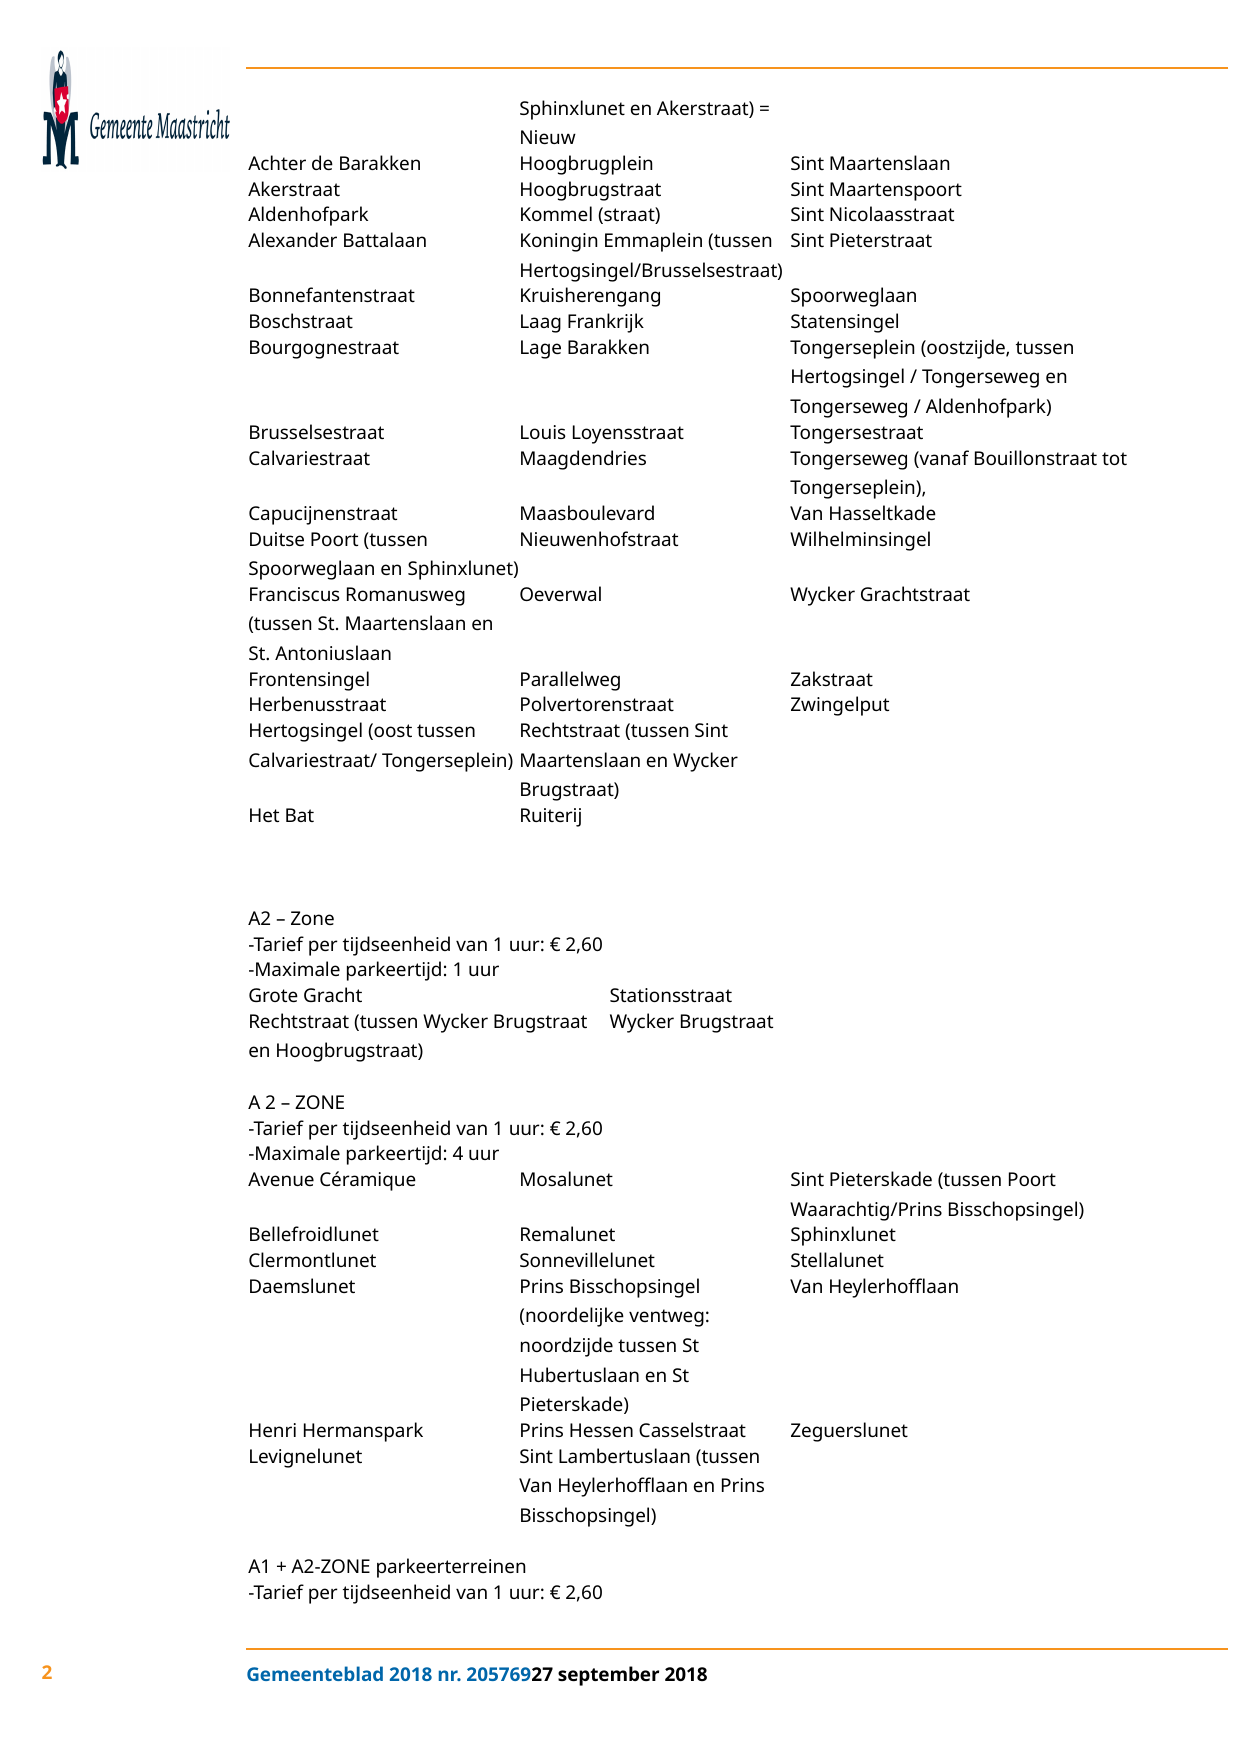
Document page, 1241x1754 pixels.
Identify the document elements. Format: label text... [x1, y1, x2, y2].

table_cell -Tarief per tijdseenheid van 1 uur: € 2,60 [248, 1115, 1152, 1141]
table_cell Remalunet [519, 1222, 790, 1247]
table_cell Prins Hessen Casselstraat [519, 1417, 790, 1443]
table_cell Sint Pieterstraat [790, 227, 1152, 283]
table_cell Sint Pieterskade (tussen Poort Waarachtig/Prins Bisschopsingel) [790, 1166, 1152, 1222]
table_cell -Tarief per tijdseenheid van 1 uur: € 2,60 [248, 931, 1152, 957]
table_cell Nieuwenhofstraat [519, 526, 790, 581]
table_cell Maagdendries [519, 445, 790, 500]
table_cell Frontensingel [248, 666, 519, 692]
table_cell Laag Frankrijk [519, 308, 790, 334]
table_cell A1 + A2-ZONE parkeerterreinen [248, 1554, 1152, 1579]
table_cell Sint Maartenspoort [790, 176, 1152, 202]
table_cell Calvariestraat [248, 445, 519, 500]
table_cell Duitse Poort (tussen Spoorweglaan en Sphinxlunet) [248, 526, 519, 581]
table_cell Bourgognestraat [248, 334, 519, 419]
table_cell [790, 828, 1152, 854]
table_cell Van Hasseltkade [790, 500, 1152, 526]
table_cell Parallelweg [519, 666, 790, 692]
table_cell [519, 828, 790, 854]
table_cell Levignelunet [248, 1443, 519, 1528]
table_cell [790, 1443, 1152, 1528]
table_cell [790, 802, 1152, 828]
table_cell Sphinxlunet en Akerstraat) = Nieuw [519, 95, 790, 150]
table_cell Avenue Céramique [248, 1166, 519, 1222]
table_cell Zeguerslunet [790, 1417, 1152, 1443]
table_cell Bonnefantenstraat [248, 283, 519, 308]
table_cell -Maximale parkeertijd: 1 uur [248, 957, 1152, 982]
table_cell A2 – Zone [248, 905, 1152, 931]
table_cell Achter de Barakken [248, 150, 519, 176]
table_cell Maasboulevard [519, 500, 790, 526]
table_cell Sint Nicolaasstraat [790, 202, 1152, 227]
table_cell [248, 880, 1152, 905]
table_cell -Tarief per tijdseenheid van 1 uur: € 2,60 [248, 1579, 1152, 1605]
table_cell A 2 – ZONE [248, 1089, 1152, 1115]
table_cell Oeverwal [519, 581, 790, 666]
table_cell Hoogbrugplein [519, 150, 790, 176]
table_cell Sonnevillelunet [519, 1248, 790, 1273]
table_cell Bellefroidlunet [248, 1222, 519, 1247]
table_cell [248, 1064, 1152, 1089]
table_cell [248, 95, 519, 150]
table_cell Het Bat [248, 802, 519, 828]
table_cell Spoorweglaan [790, 283, 1152, 308]
table_cell Franciscus Romanusweg (tussen St. Maartenslaan en St. Antoniuslaan [248, 581, 519, 666]
table_cell Mosalunet [519, 1166, 790, 1222]
picture [41, 47, 231, 172]
table_cell Wycker Brugstraat [609, 1008, 1152, 1063]
table_cell Wilhelminsingel [790, 526, 1152, 581]
table_cell [248, 854, 1152, 879]
table_cell Polvertorenstraat [519, 692, 790, 717]
table_cell Herbenusstraat [248, 692, 519, 717]
table_cell Aldenhofpark [248, 202, 519, 227]
table_cell Grote Gracht [248, 983, 609, 1008]
table_cell Stationsstraat [609, 983, 1152, 1008]
table_cell Sphinxlunet [790, 1222, 1152, 1247]
table_cell Statensingel [790, 308, 1152, 334]
table_cell [790, 95, 1152, 150]
table_cell Kruisherengang [519, 283, 790, 308]
table_cell Akerstraat [248, 176, 519, 202]
table_cell Zakstraat [790, 666, 1152, 692]
table_cell Rechtstraat (tussen Wycker Brugstraat en Hoogbrugstraat) [248, 1008, 609, 1063]
table_cell Sint Maartenslaan [790, 150, 1152, 176]
table_cell Louis Loyensstraat [519, 419, 790, 445]
table_cell Rechtstraat (tussen Sint Maartenslaan en Wycker Brugstraat) [519, 718, 790, 802]
table_cell Zwingelput [790, 692, 1152, 717]
table_cell Tongerseplein (oostzijde, tussen Hertogsingel / Tongerseweg en Tongerseweg / Aldenhofpark) [790, 334, 1152, 419]
table_cell Van Heylerhofflaan [790, 1273, 1152, 1417]
table_cell Stellalunet [790, 1248, 1152, 1273]
table_cell Hertogsingel (oost tussen Calvariestraat/ Tongerseplein) [248, 718, 519, 802]
table_cell Boschstraat [248, 308, 519, 334]
table_cell [248, 1528, 1152, 1553]
table_cell Tongersestraat [790, 419, 1152, 445]
table_cell Clermontlunet [248, 1248, 519, 1273]
table_cell Prins Bisschopsingel (noordelijke ventweg: noordzijde tussen St Hubertuslaan en St Pieterskade) [519, 1273, 790, 1417]
table_cell Brusselsestraat [248, 419, 519, 445]
table_cell [248, 828, 519, 854]
table_cell Wycker Grachtstraat [790, 581, 1152, 666]
table_cell Sint Lambertuslaan (tussen Van Heylerhofflaan en Prins Bisschopsingel) [519, 1443, 790, 1528]
table_cell Capucijnenstraat [248, 500, 519, 526]
table_cell Koningin Emmaplein (tussen Hertogsingel/Brusselsestraat) [519, 227, 790, 283]
table_cell Hoogbrugstraat [519, 176, 790, 202]
table_cell Kommel (straat) [519, 202, 790, 227]
table_cell Tongerseweg (vanaf Bouillonstraat tot Tongerseplein), [790, 445, 1152, 500]
table_cell [790, 718, 1152, 802]
table_cell Alexander Battalaan [248, 227, 519, 283]
table_cell Lage Barakken [519, 334, 790, 419]
table_cell -Maximale parkeertijd: 4 uur [248, 1141, 1152, 1166]
table_cell Daemslunet [248, 1273, 519, 1417]
table_cell Ruiterij [519, 802, 790, 828]
table_cell Henri Hermanspark [248, 1417, 519, 1443]
